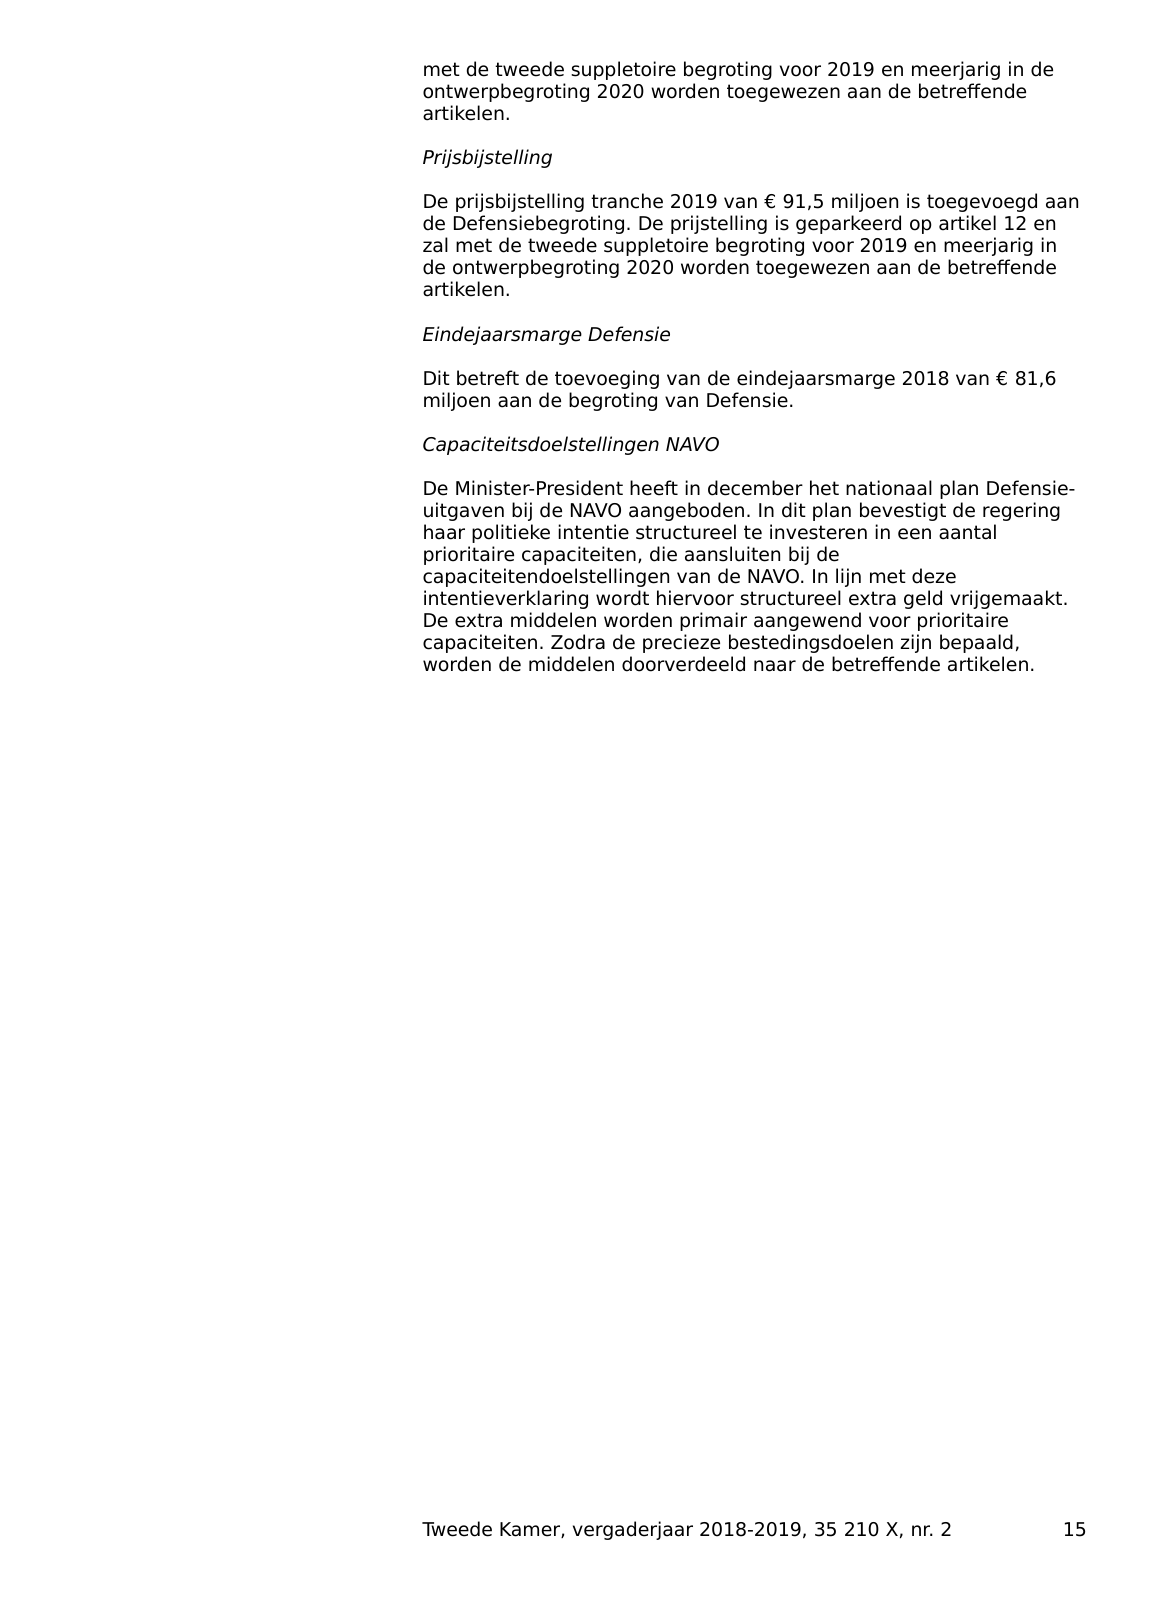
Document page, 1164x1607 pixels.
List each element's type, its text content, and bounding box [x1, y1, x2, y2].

text De prijsbijstelling tranche 2019 van € 91,5 miljoen is toegevoegd aan de Defensiebegroting. De prijstelling is geparkeerd op artikel 12 en zal met de tweede suppletoire begroting voor 2019 en meerjarig in de ontwerpbegroting 2020 worden toegewezen aan de betreffende artikelen. [422, 191, 1087, 301]
text met de tweede suppletoire begroting voor 2019 en meerjarig in de ontwerpbegroting 2020 worden toegewezen aan de betreffende artikelen. [422, 59, 1087, 125]
subtitle Eindejaarsmarge Defensie [422, 323, 1087, 345]
subtitle Prijsbijstelling [422, 147, 1087, 169]
subtitle Capaciteitsdoelstellingen NAVO [422, 434, 1087, 456]
text Dit betreft de toevoeging van de eindejaarsmarge 2018 van € 81,6 miljoen aan de begroting van Defensie. [422, 368, 1087, 412]
text De Minister-President heeft in december het nationaal plan Defensie-uitgaven bij de NAVO aangeboden. In dit plan bevestigt de regering haar politieke intentie structureel te investeren in een aantal prioritaire capaciteiten, die aansluiten bij de capaciteitendoelstellingen van de NAVO. In lijn met deze intentieverklaring wordt hiervoor structureel extra geld vrijgemaakt. De extra middelen worden primair aangewend voor prioritaire capaciteiten. Zodra de precieze bestedingsdoelen zijn bepaald, worden de middelen doorverdeeld naar de betreffende artikelen. [422, 478, 1087, 676]
